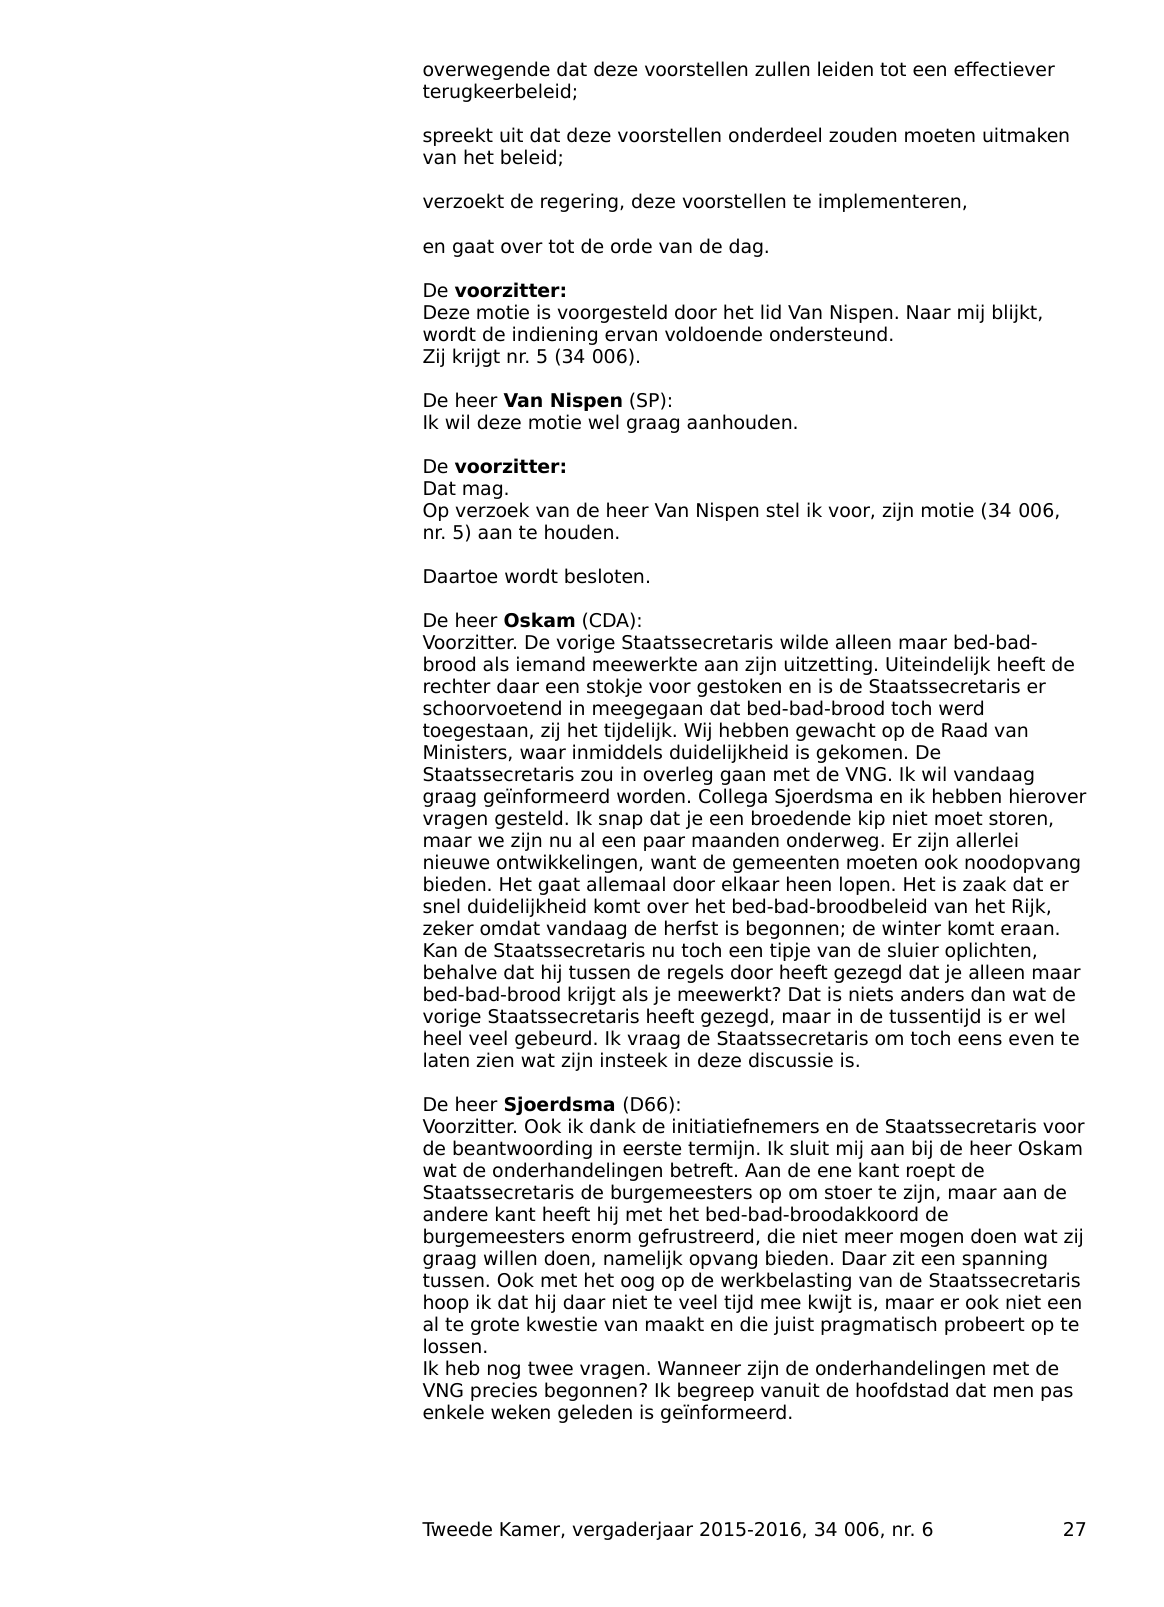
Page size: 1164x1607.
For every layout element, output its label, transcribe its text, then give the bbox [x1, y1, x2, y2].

text overwegende dat deze voorstellen zullen leiden tot een effectiever terugkeerbeleid; [422, 59, 1087, 103]
text verzoekt de regering, deze voorstellen te implementeren, [422, 191, 1087, 213]
text De voorzitter: [422, 456, 1087, 478]
text De heer Sjoerdsma (D66): [422, 1094, 1087, 1116]
text Voorzitter. Ook ik dank de initiatiefnemers en de Staatssecretaris voor de beantwoording in eerste termijn. Ik sluit mij aan bij de heer Oskam wat de onderhandelingen betreft. Aan de ene kant roept de Staatssecretaris de burgemeesters op om stoer te zijn, maar aan de andere kant heeft hij met het bed-bad-broodakkoord de burgemeesters enorm gefrustreerd, die niet meer mogen doen wat zij graag willen doen, namelijk opvang bieden. Daar zit een spanning tussen. Ook met het oog op de werkbelasting van de Staatssecretaris hoop ik dat hij daar niet te veel tijd mee kwijt is, maar er ook niet een al te grote kwestie van maakt en die juist pragmatisch probeert op te lossen. [422, 1116, 1087, 1358]
text Dat mag. [422, 478, 1087, 500]
text en gaat over tot de orde van de dag. [422, 236, 1087, 257]
text Ik wil deze motie wel graag aanhouden. [422, 412, 1087, 434]
text spreekt uit dat deze voorstellen onderdeel zouden moeten uitmaken van het beleid; [422, 125, 1087, 169]
text De voorzitter: [422, 280, 1087, 302]
text De heer Van Nispen (SP): [422, 390, 1087, 412]
text De heer Oskam (CDA): [422, 610, 1087, 632]
text Op verzoek van de heer Van Nispen stel ik voor, zijn motie (34 006, nr. 5) aan te houden. [422, 500, 1087, 544]
text Deze motie is voorgesteld door het lid Van Nispen. Naar mij blijkt, wordt de indiening ervan voldoende ondersteund. [422, 302, 1087, 346]
text Zij krijgt nr. 5 (34 006). [422, 346, 1087, 368]
text Voorzitter. De vorige Staatssecretaris wilde alleen maar bed-bad-brood als iemand meewerkte aan zijn uitzetting. Uiteindelijk heeft de rechter daar een stokje voor gestoken en is de Staatssecretaris er schoorvoetend in meegegaan dat bed-bad-brood toch werd toegestaan, zij het tijdelijk. Wij hebben gewacht op de Raad van Ministers, waar inmiddels duidelijkheid is gekomen. De Staatssecretaris zou in overleg gaan met de VNG. Ik wil vandaag graag geïnformeerd worden. Collega Sjoerdsma en ik hebben hierover vragen gesteld. Ik snap dat je een broedende kip niet moet storen, maar we zijn nu al een paar maanden onderweg. Er zijn allerlei nieuwe ontwikkelingen, want de gemeenten moeten ook noodopvang bieden. Het gaat allemaal door elkaar heen lopen. Het is zaak dat er snel duidelijkheid komt over het bed-bad-broodbeleid van het Rijk, zeker omdat vandaag de herfst is begonnen; de winter komt eraan. Kan de Staatssecretaris nu toch een tipje van de sluier oplichten, behalve dat hij tussen de regels door heeft gezegd dat je alleen maar bed-bad-brood krijgt als je meewerkt? Dat is niets anders dan wat de vorige Staatssecretaris heeft gezegd, maar in de tussentijd is er wel heel veel gebeurd. Ik vraag de Staatssecretaris om toch eens even te laten zien wat zijn insteek in deze discussie is. [422, 632, 1087, 1072]
text Daartoe wordt besloten. [422, 566, 1087, 588]
text Ik heb nog twee vragen. Wanneer zijn de onderhandelingen met de VNG precies begonnen? Ik begreep vanuit de hoofdstad dat men pas enkele weken geleden is geïnformeerd. [422, 1358, 1087, 1424]
